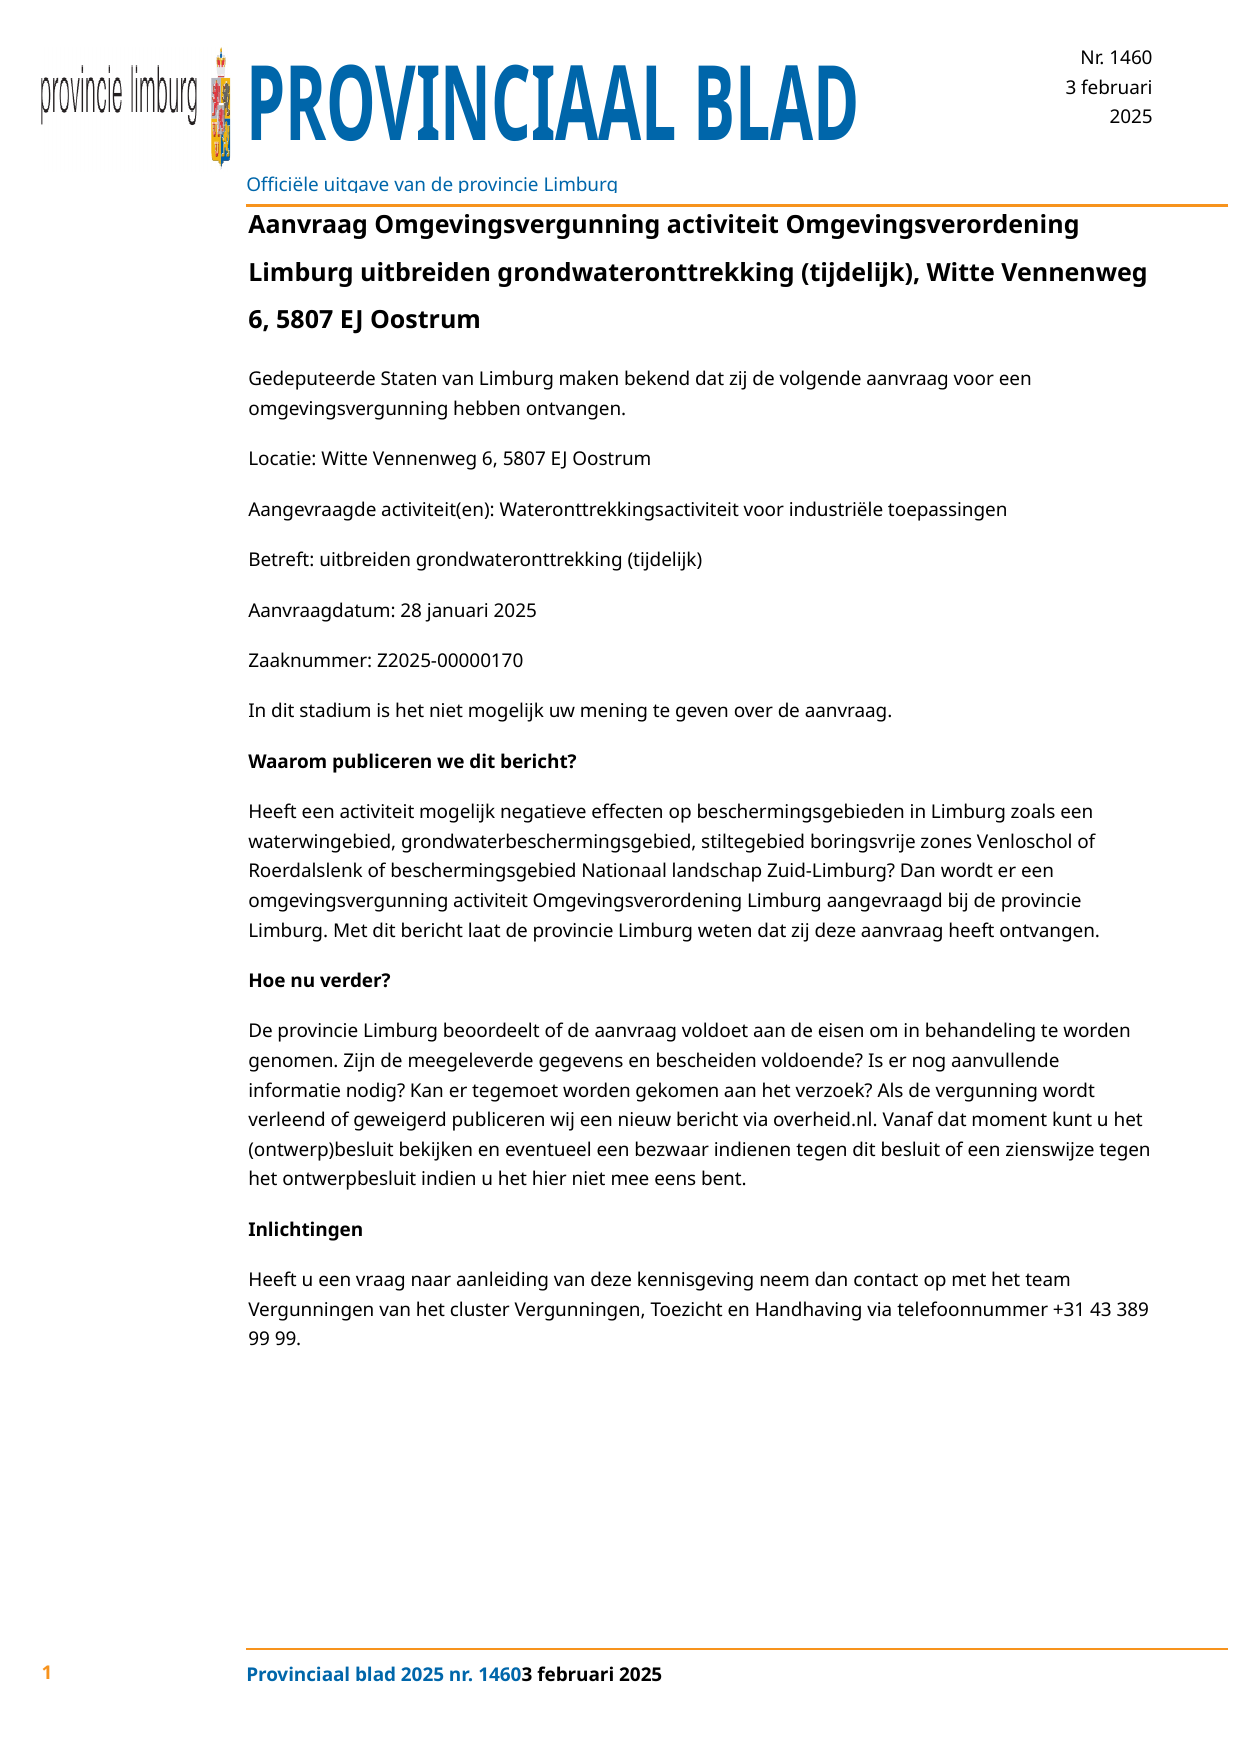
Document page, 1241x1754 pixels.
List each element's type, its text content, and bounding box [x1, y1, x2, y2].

text Heeft u een vraag naar aanleiding van deze kennisgeving neem dan contact op met het team Vergunningen van het cluster Vergunningen, Toezicht en Handhaving via telefoonnummer +31 43 389 99 99. [248, 1266, 1152, 1351]
text In dit stadium is het niet mogelijk uw mening te geven over de aanvraag. [248, 698, 1152, 723]
text Heeft een activiteit mogelijk negatieve effecten op beschermingsgebieden in Limburg zoals een waterwingebied, grondwaterbeschermingsgebied, stiltegebied boringsvrije zones Venloschol of Roerdalslenk of beschermingsgebied Nationaal landschap Zuid-Limburg? Dan wordt er een omgevingsvergunning activiteit Omgevingsverordening Limburg aangevraagd bij de provincie Limburg. Met dit bericht laat de provincie Limburg weten dat zij deze aanvraag heeft ontvangen. [248, 798, 1152, 942]
text Locatie: Witte Vennenweg 6, 5807 EJ Oostrum [248, 446, 1152, 471]
text Inlichtingen [248, 1216, 1152, 1242]
text Aanvraag Omgevingsvergunning activiteit Omgevingsverordening Limburg uitbreiden grondwateronttrekking (tijdelijk), Witte Vennenweg 6, 5807 EJ Oostrum [248, 207, 1152, 336]
text Aangevraagde activiteit(en): Wateronttrekkingsactiviteit voor industriële toepassingen [248, 496, 1152, 522]
text Waarom publiceren we dit bericht? [248, 748, 1152, 774]
picture [41, 47, 231, 172]
text Hoe nu verder? [248, 967, 1152, 993]
text Aanvraagdatum: 28 januari 2025 [248, 597, 1152, 622]
text Gedeputeerde Staten van Limburg maken bekend dat zij de volgende aanvraag voor een omgevingsvergunning hebben ontvangen. [248, 366, 1152, 421]
text De provincie Limburg beoordeelt of de aanvraag voldoet aan de eisen om in behandeling te worden genomen. Zijn de meegeleverde gegevens en bescheiden voldoende? Is er nog aanvullende informatie nodig? Kan er tegemoet worden gekomen aan het verzoek? Als de vergunning wordt verleend of geweigerd publiceren wij een nieuw bericht via overheid.nl. Vanaf dat moment kunt u het (ontwerp)besluit bekijken en eventueel een bezwaar indienen tegen dit besluit of een zienswijze tegen het ontwerpbesluit indien u het hier niet mee eens bent. [248, 1018, 1152, 1191]
text Zaaknummer: Z2025-00000170 [248, 647, 1152, 673]
text Betreft: uitbreiden grondwateronttrekking (tijdelijk) [248, 546, 1152, 572]
